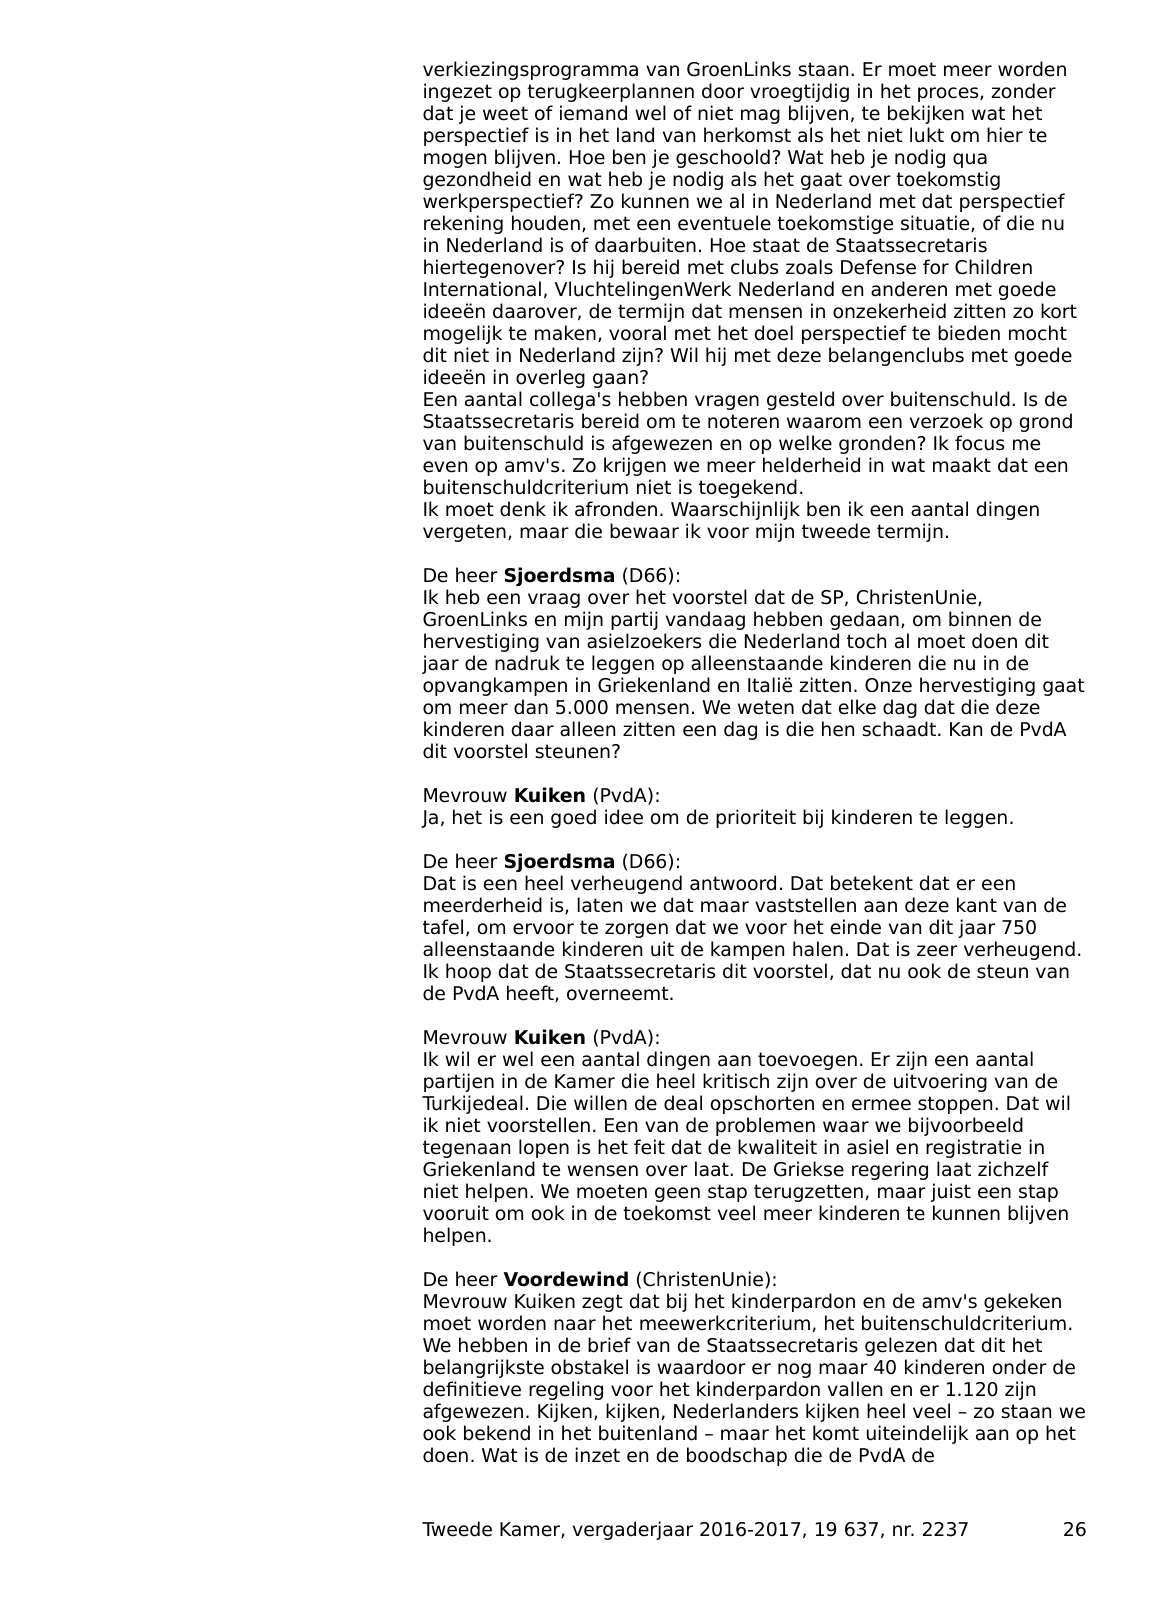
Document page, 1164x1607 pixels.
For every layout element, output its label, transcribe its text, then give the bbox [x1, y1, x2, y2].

text Een aantal collega's hebben vragen gesteld over buitenschuld. Is de Staatssecretaris bereid om te noteren waarom een verzoek op grond van buitenschuld is afgewezen en op welke gronden? Ik focus me even op amv's. Zo krijgen we meer helderheid in wat maakt dat een buitenschuldcriterium niet is toegekend. [422, 389, 1087, 499]
text Mevrouw Kuiken (PvdA): [422, 785, 1087, 807]
text Mevrouw Kuiken zegt dat bij het kinderpardon en de amv's gekeken moet worden naar het meewerkcriterium, het buitenschuldcriterium. We hebben in de brief van de Staatssecretaris gelezen dat dit het belangrijkste obstakel is waardoor er nog maar 40 kinderen onder de definitieve regeling voor het kinderpardon vallen en er 1.120 zijn afgewezen. Kijken, kijken, Nederlanders kijken heel veel – zo staan we ook bekend in het buitenland – maar het komt uiteindelijk aan op het doen. Wat is de inzet en de boodschap die de PvdA de [422, 1291, 1087, 1467]
text Ik wil er wel een aantal dingen aan toevoegen. Er zijn een aantal partijen in de Kamer die heel kritisch zijn over de uitvoering van de Turkijedeal. Die willen de deal opschorten en ermee stoppen. Dat wil ik niet voorstellen. Een van de problemen waar we bijvoorbeeld tegenaan lopen is het feit dat de kwaliteit in asiel en registratie in Griekenland te wensen over laat. De Griekse regering laat zichzelf niet helpen. We moeten geen stap terugzetten, maar juist een stap vooruit om ook in de toekomst veel meer kinderen te kunnen blijven helpen. [422, 1049, 1087, 1247]
text De heer Voordewind (ChristenUnie): [422, 1269, 1087, 1291]
text Ja, het is een goed idee om de prioriteit bij kinderen te leggen. [422, 807, 1087, 829]
text De heer Sjoerdsma (D66): [422, 851, 1087, 873]
text De heer Sjoerdsma (D66): [422, 565, 1087, 587]
text verkiezingsprogramma van GroenLinks staan. Er moet meer worden ingezet op terugkeerplannen door vroegtijdig in het proces, zonder dat je weet of iemand wel of niet mag blijven, te bekijken wat het perspectief is in het land van herkomst als het niet lukt om hier te mogen blijven. Hoe ben je geschoold? Wat heb je nodig qua gezondheid en wat heb je nodig als het gaat over toekomstig werkperspectief? Zo kunnen we al in Nederland met dat perspectief rekening houden, met een eventuele toekomstige situatie, of die nu in Nederland is of daarbuiten. Hoe staat de Staatssecretaris hiertegenover? Is hij bereid met clubs zoals Defense for Children International, VluchtelingenWerk Nederland en anderen met goede ideeën daarover, de termijn dat mensen in onzekerheid zitten zo kort mogelijk te maken, vooral met het doel perspectief te bieden mocht dit niet in Nederland zijn? Wil hij met deze belangenclubs met goede ideeën in overleg gaan? [422, 59, 1087, 389]
text Mevrouw Kuiken (PvdA): [422, 1027, 1087, 1049]
text Dat is een heel verheugend antwoord. Dat betekent dat er een meerderheid is, laten we dat maar vaststellen aan deze kant van de tafel, om ervoor te zorgen dat we voor het einde van dit jaar 750 alleenstaande kinderen uit de kampen halen. Dat is zeer verheugend. Ik hoop dat de Staatssecretaris dit voorstel, dat nu ook de steun van de PvdA heeft, overneemt. [422, 873, 1087, 1005]
text Ik moet denk ik afronden. Waarschijnlijk ben ik een aantal dingen vergeten, maar die bewaar ik voor mijn tweede termijn. [422, 499, 1087, 543]
text Ik heb een vraag over het voorstel dat de SP, ChristenUnie, GroenLinks en mijn partij vandaag hebben gedaan, om binnen de hervestiging van asielzoekers die Nederland toch al moet doen dit jaar de nadruk te leggen op alleenstaande kinderen die nu in de opvangkampen in Griekenland en Italië zitten. Onze hervestiging gaat om meer dan 5.000 mensen. We weten dat elke dag dat die deze kinderen daar alleen zitten een dag is die hen schaadt. Kan de PvdA dit voorstel steunen? [422, 587, 1087, 763]
